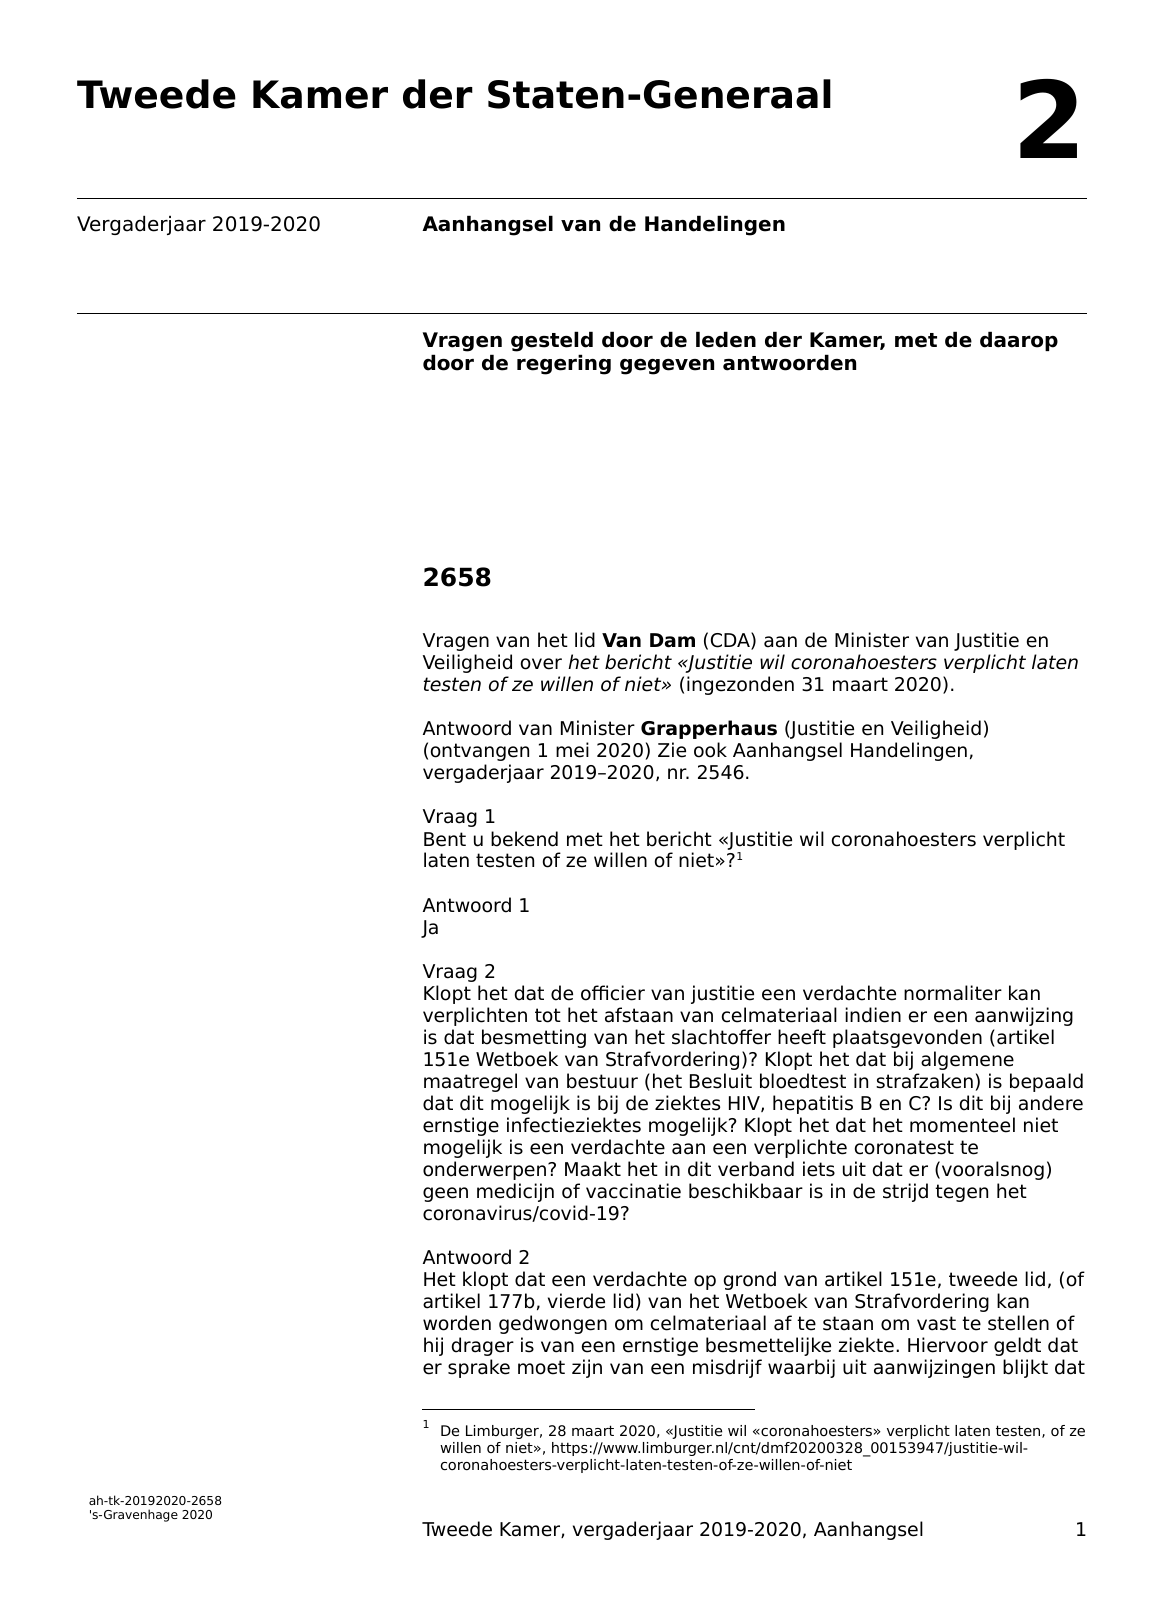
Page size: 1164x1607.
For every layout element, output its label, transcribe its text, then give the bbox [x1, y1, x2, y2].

text Antwoord 1 [422, 894, 1087, 917]
table_cell Vergaderjaar 2019-2020 [77, 199, 422, 313]
text ah-tk-20192020-2658 [88, 1494, 323, 1508]
text Vraag 2 [422, 961, 1087, 983]
text 's-Gravenhage 2020 [88, 1508, 323, 1522]
text Vragen van het lid Van Dam (CDA) aan de Minister van Justitie en Veiligheid over het bericht «Justitie wil coronahoesters verplicht laten testen of ze willen of niet» (ingezonden 31 maart 2020). [422, 630, 1087, 696]
text Antwoord 2 [422, 1247, 1087, 1269]
table_cell Aanhangsel van de Handelingen [422, 199, 1087, 313]
table_cell Vragen gesteld door de leden der Kamer, met de daarop door de regering gegeven antwoorden [422, 314, 1087, 375]
text Bent u bekend met het bericht «Justitie wil coronahoesters verplicht laten testen of ze willen of niet»? [422, 828, 1087, 872]
table_cell [77, 314, 422, 375]
text Het klopt dat een verdachte op grond van artikel 151e, tweede lid, (of artikel 177b, vierde lid) van het Wetboek van Strafvordering kan worden gedwongen om celmateriaal af te staan om vast te stellen of hij drager is van een ernstige besmettelijke ziekte. Hiervoor geldt dat er sprake moet zijn van een misdrijf waarbij uit aanwijzingen blijkt dat [422, 1269, 1087, 1378]
text Ja [422, 917, 1087, 938]
table_header Tweede Kamer der Staten-Generaal [77, 59, 886, 198]
text De Limburger, 28 maart 2020, «Justitie wil «coronahoesters» verplicht laten testen, of ze willen of niet», https://www.limburger.nl/cnt/dmf20200328_00153947/justitie-wil-coronahoesters-verplicht-laten-testen-of-ze-willen-of-niet [422, 1418, 1087, 1474]
text Antwoord van Minister Grapperhaus (Justitie en Veiligheid) (ontvangen 1 mei 2020) Zie ook Aanhangsel Handelingen, vergaderjaar 2019–2020, nr. 2546. [422, 718, 1087, 784]
text Klopt het dat de officier van justitie een verdachte normaliter kan verplichten tot het afstaan van celmateriaal indien er een aanwijzing is dat besmetting van het slachtoffer heeft plaatsgevonden (artikel 151e Wetboek van Strafvordering)? Klopt het dat bij algemene maatregel van bestuur (het Besluit bloedtest in strafzaken) is bepaald dat dit mogelijk is bij de ziektes HIV, hepatitis B en C? Is dit bij andere ernstige infectieziektes mogelijk? Klopt het dat het momenteel niet mogelijk is een verdachte aan een verplichte coronatest te onderwerpen? Maakt het in dit verband iets uit dat er (vooralsnog) geen medicijn of vaccinatie beschikbaar is in de strijd tegen het coronavirus/covid-19? [422, 983, 1087, 1224]
table_header 2 [886, 59, 1087, 198]
text Vraag 1 [422, 806, 1087, 828]
text 2658 [422, 563, 1087, 592]
